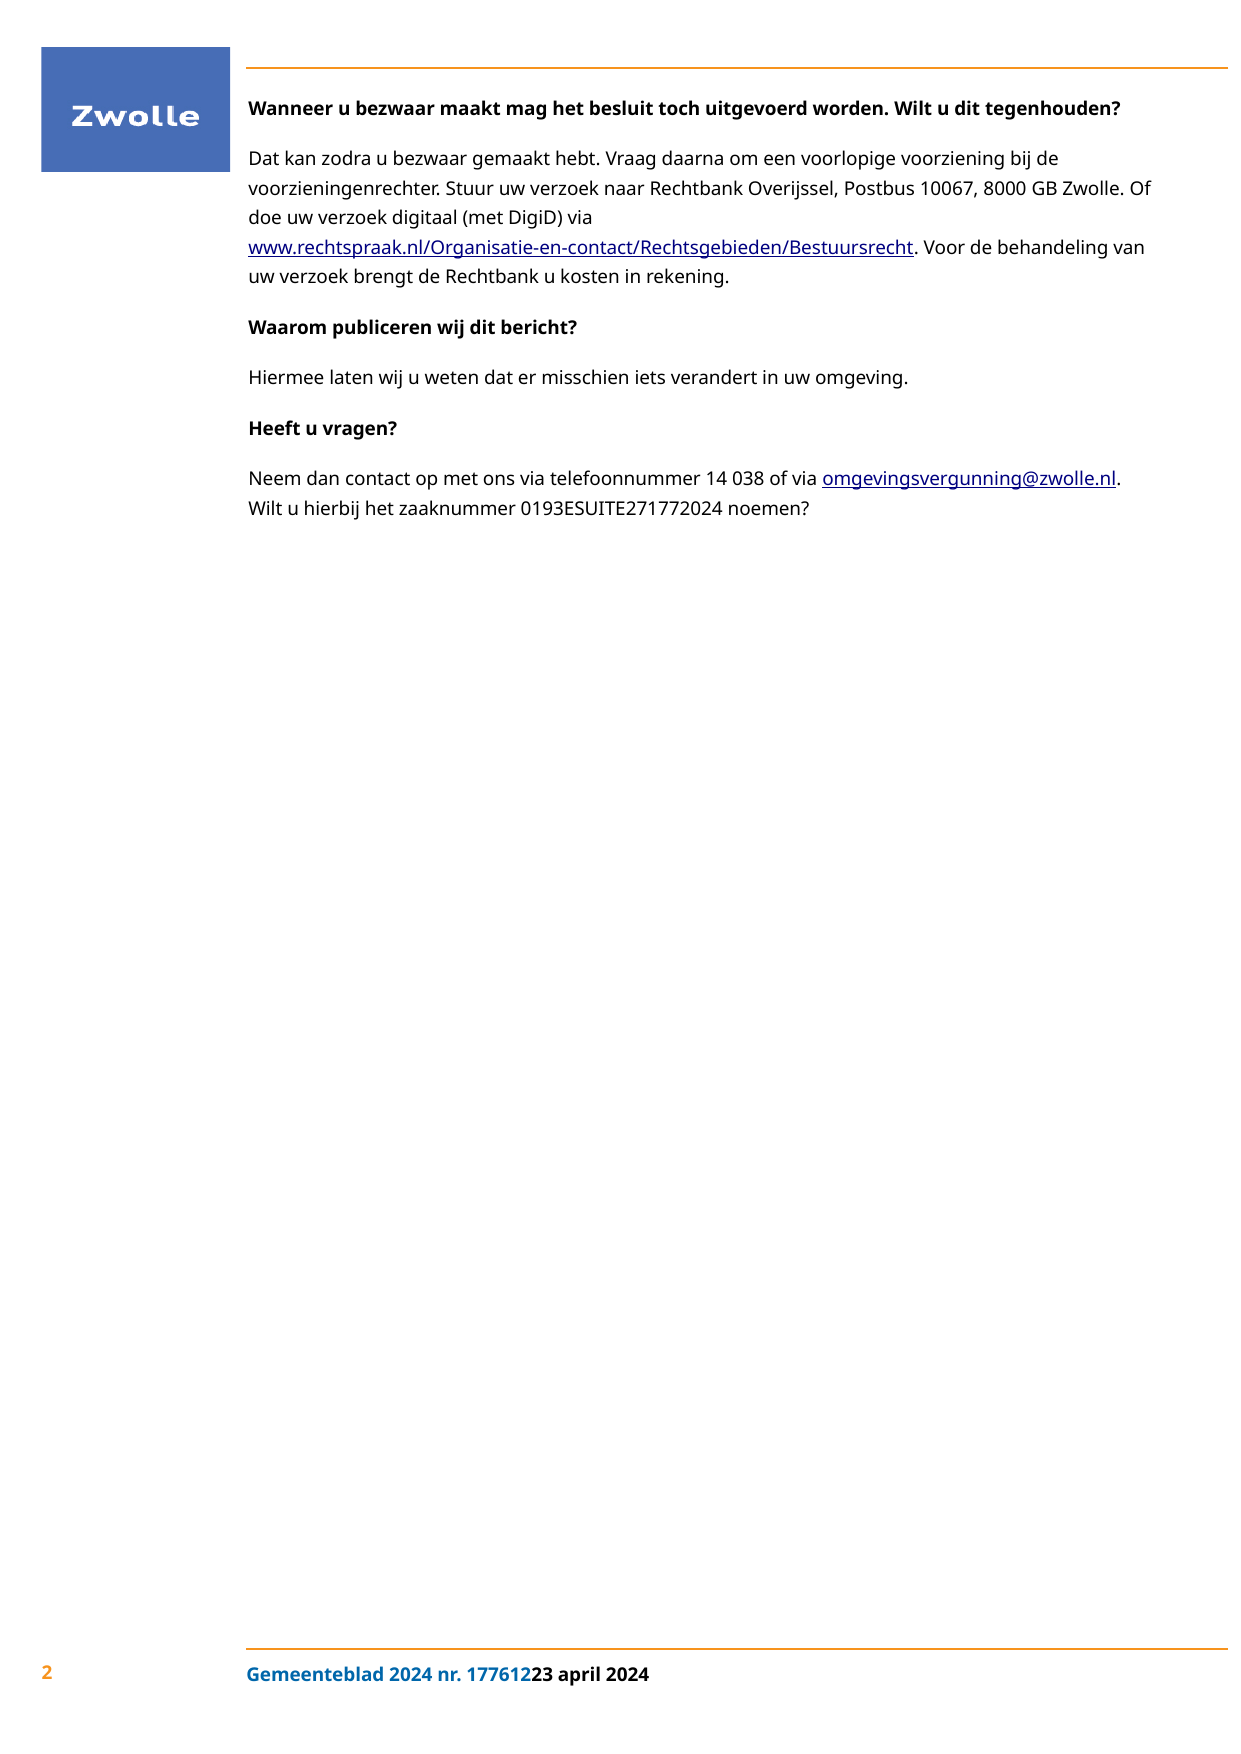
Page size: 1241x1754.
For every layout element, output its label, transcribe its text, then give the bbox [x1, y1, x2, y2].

text Waarom publiceren wij dit bericht? [248, 314, 1152, 340]
text Neem dan contact op met ons via telefoonnummer 14 038 of via omgevingsvergunning@zwolle.nl. Wilt u hierbij het zaaknummer 0193ESUITE271772024 noemen? [248, 465, 1152, 521]
picture [41, 47, 231, 172]
text Wanneer u bezwaar maakt mag het besluit toch uitgevoerd worden. Wilt u dit tegenhouden? [248, 95, 1152, 121]
text Dat kan zodra u bezwaar gemaakt hebt. Vraag daarna om een voorlopige voorziening bij de voorzieningenrechter. Stuur uw verzoek naar Rechtbank Overijssel, Postbus 10067, 8000 GB Zwolle. Of doe uw verzoek digitaal (met DigiD) via www.rechtspraak.nl/Organisatie-en-contact/Rechtsgebieden/Bestuursrecht. Voor de behandeling van uw verzoek brengt de Rechtbank u kosten in rekening. [248, 145, 1152, 289]
text Heeft u vragen? [248, 415, 1152, 441]
text Hiermee laten wij u weten dat er misschien iets verandert in uw omgeving. [248, 364, 1152, 390]
